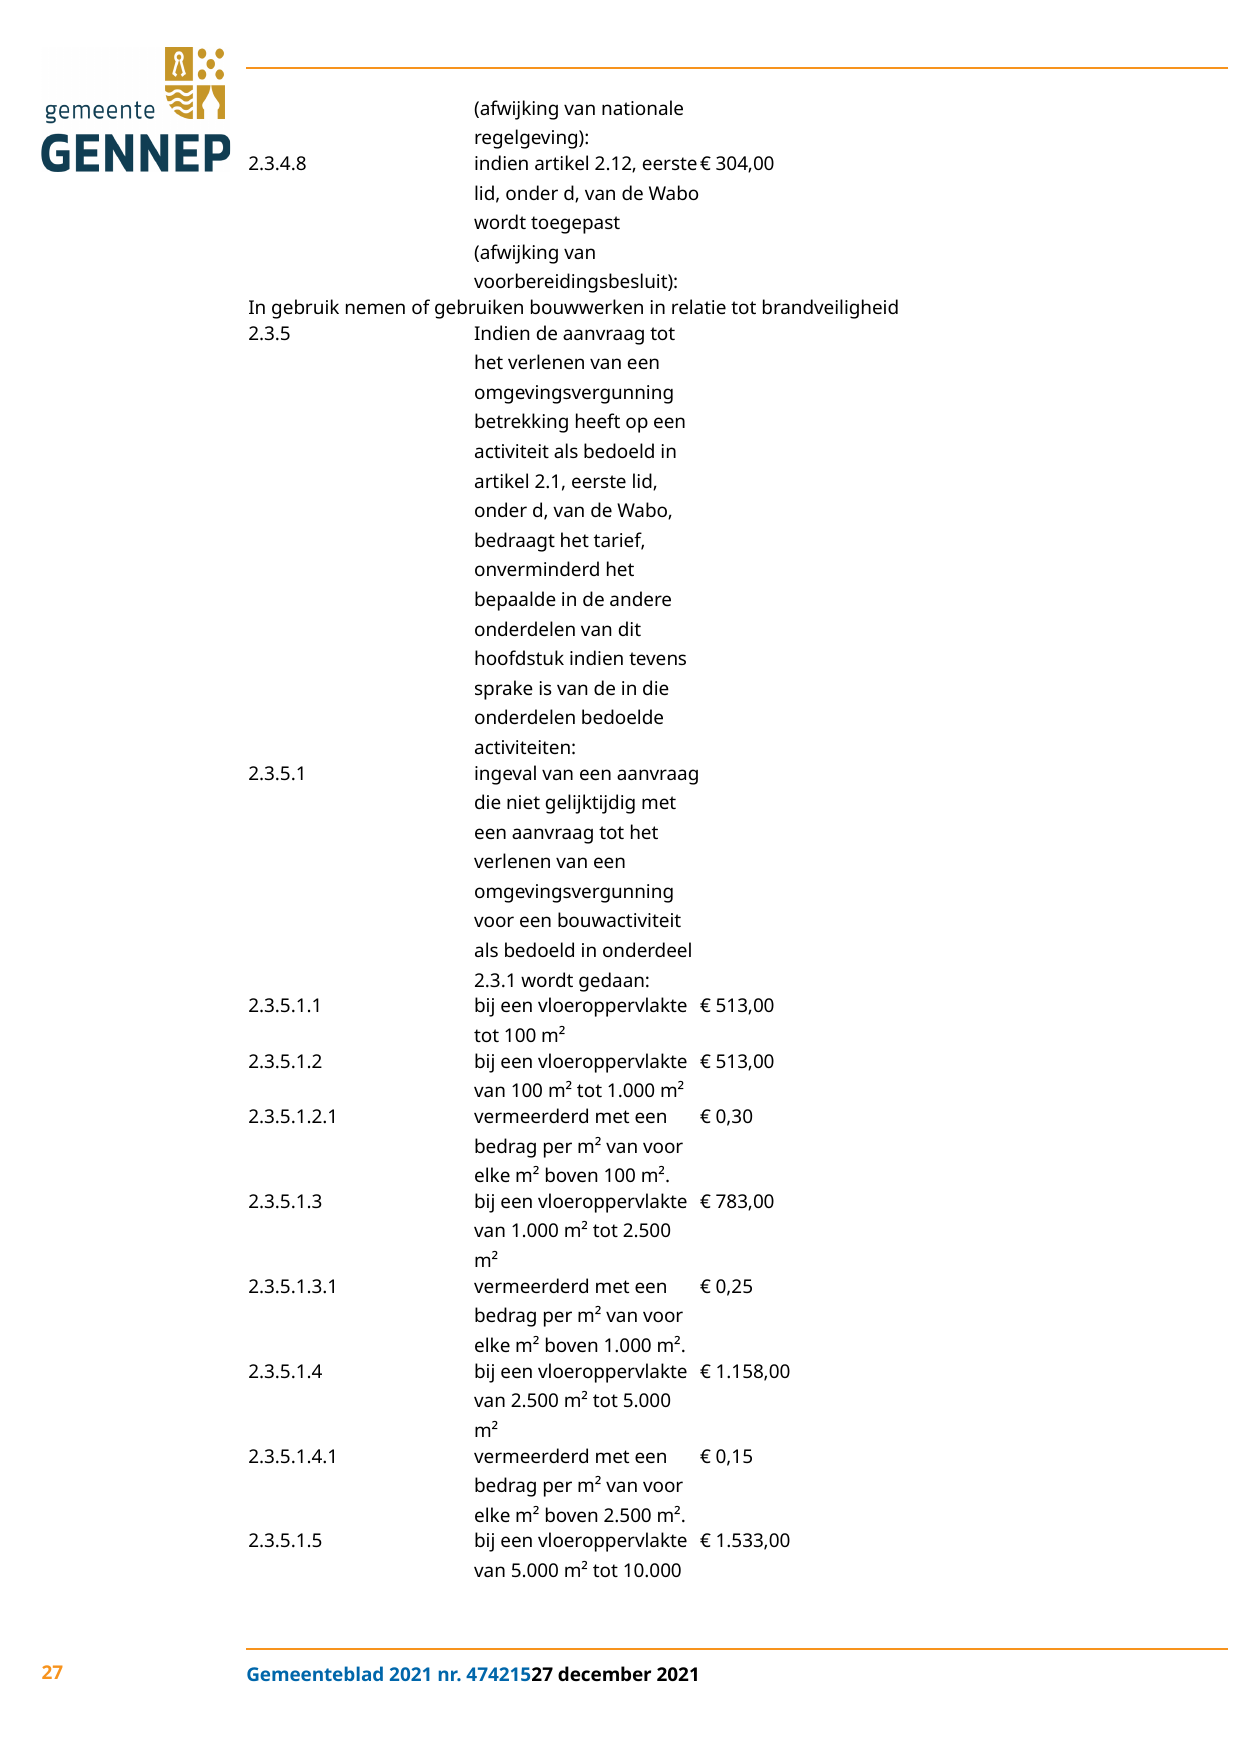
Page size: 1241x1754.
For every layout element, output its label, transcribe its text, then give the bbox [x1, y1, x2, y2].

table_cell [926, 1188, 1152, 1273]
table_cell € 1.533,00 [700, 1528, 926, 1583]
table_cell € 513,00 [700, 993, 926, 1048]
table_cell [926, 1273, 1152, 1358]
table_cell 2.3.5.1 [248, 760, 474, 993]
table_cell [700, 95, 926, 150]
table_cell bij een vloeroppervlakte tot 100 m² [474, 993, 700, 1048]
table_cell [926, 1103, 1152, 1188]
table_cell vermeerderd met een bedrag per m² van voor elke m² boven 100 m². [474, 1103, 700, 1188]
table_cell bij een vloeroppervlakte van 1.000 m² tot 2.500 m² [474, 1188, 700, 1273]
table_cell [926, 320, 1152, 760]
table_cell [926, 150, 1152, 294]
table_cell 2.3.5.1.5 [248, 1528, 474, 1583]
table_cell In gebruik nemen of gebruiken bouwwerken in relatie tot brandveiligheid [248, 294, 926, 320]
table_cell € 1.158,00 [700, 1358, 926, 1443]
table_cell [926, 1048, 1152, 1103]
table_cell 2.3.5.1.2.1 [248, 1103, 474, 1188]
table_cell € 304,00 [700, 150, 926, 294]
table_cell [926, 1358, 1152, 1443]
table_cell [926, 95, 1152, 150]
table_cell [926, 1528, 1152, 1583]
table_cell Indien de aanvraag tot het verlenen van een omgevingsvergunning betrekking heeft op een activiteit als bedoeld in artikel 2.1, eerste lid, onder d, van de Wabo, bedraagt het tarief, onverminderd het bepaalde in de andere onderdelen van dit hoofdstuk indien tevens sprake is van de in die onderdelen bedoelde activiteiten: [474, 320, 700, 760]
table_cell vermeerderd met een bedrag per m² van voor elke m² boven 1.000 m². [474, 1273, 700, 1358]
table_cell [248, 95, 474, 150]
table_cell 2.3.5.1.1 [248, 993, 474, 1048]
table_cell ingeval van een aanvraag die niet gelijktijdig met een aanvraag tot het verlenen van een omgevingsvergunning voor een bouwactiviteit als bedoeld in onderdeel 2.3.1 wordt gedaan: [474, 760, 700, 993]
table_cell 2.3.5.1.4 [248, 1358, 474, 1443]
table_cell [926, 294, 1152, 320]
table_cell € 0,15 [700, 1443, 926, 1528]
table_cell 2.3.5.1.2 [248, 1048, 474, 1103]
table_cell bij een vloeroppervlakte van 5.000 m² tot 10.000 [474, 1528, 700, 1583]
table_cell [700, 320, 926, 760]
table_cell 2.3.5.1.3.1 [248, 1273, 474, 1358]
table_cell indien artikel 2.12, eerste lid, onder d, van de Wabo wordt toegepast (afwijking van voorbereidingsbesluit): [474, 150, 700, 294]
table_cell [700, 760, 926, 993]
table_cell € 513,00 [700, 1048, 926, 1103]
table_cell € 783,00 [700, 1188, 926, 1273]
table_cell [926, 993, 1152, 1048]
table_cell [926, 760, 1152, 993]
table_cell vermeerderd met een bedrag per m² van voor elke m² boven 2.500 m². [474, 1443, 700, 1528]
table_cell [926, 1443, 1152, 1528]
table_cell 2.3.5.1.3 [248, 1188, 474, 1273]
table_cell (afwijking van nationale regelgeving): [474, 95, 700, 150]
table_cell bij een vloeroppervlakte van 2.500 m² tot 5.000 m² [474, 1358, 700, 1443]
table_cell € 0,25 [700, 1273, 926, 1358]
table_cell 2.3.4.8 [248, 150, 474, 294]
table_cell 2.3.5 [248, 320, 474, 760]
picture [41, 47, 231, 172]
table_cell 2.3.5.1.4.1 [248, 1443, 474, 1528]
table_cell € 0,30 [700, 1103, 926, 1188]
table_cell bij een vloeroppervlakte van 100 m² tot 1.000 m² [474, 1048, 700, 1103]
